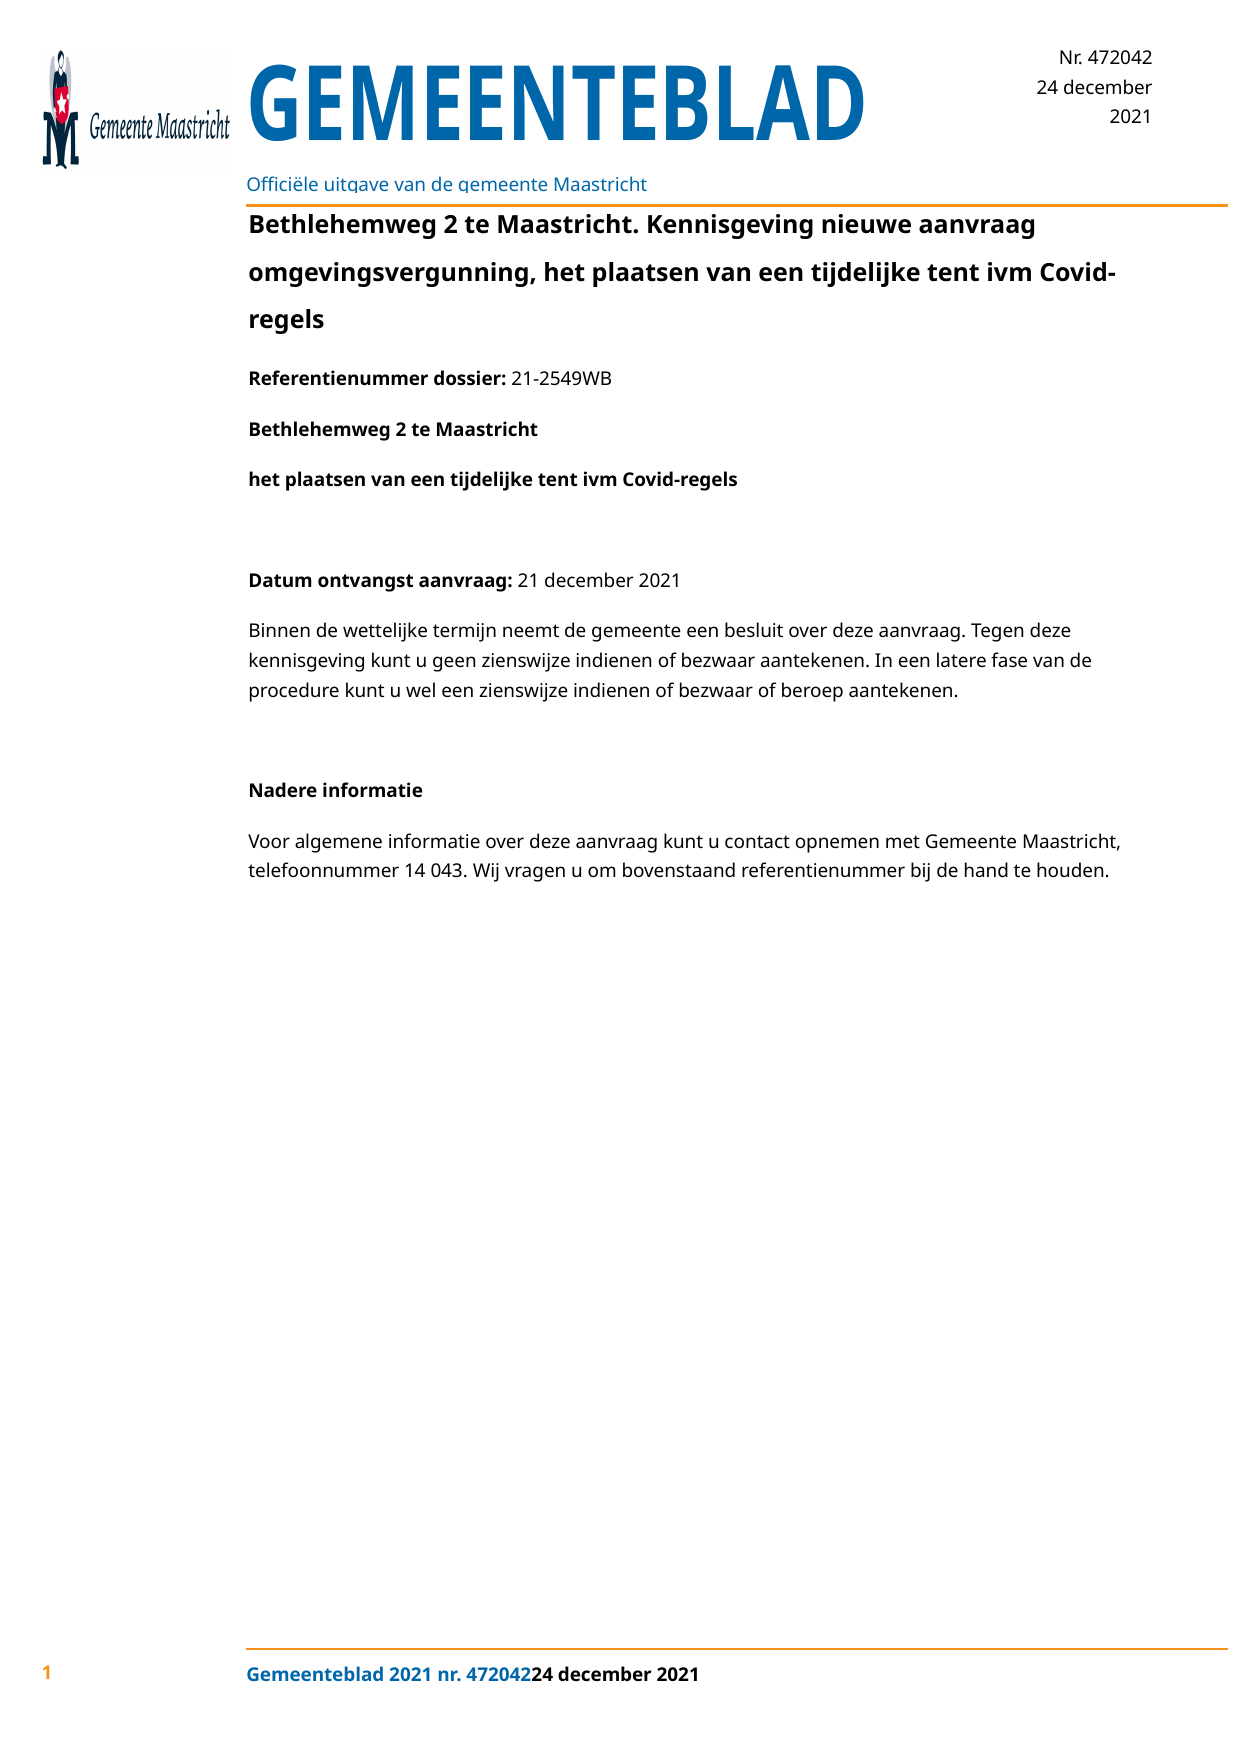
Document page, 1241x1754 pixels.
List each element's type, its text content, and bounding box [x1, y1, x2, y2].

text Nadere informatie [248, 778, 1152, 803]
text Bethlehemweg 2 te Maastricht. Kennisgeving nieuwe aanvraag omgevingsvergunning, het plaatsen van een tijdelijke tent ivm Covid-regels [248, 207, 1152, 336]
text Datum ontvangst aanvraag: 21 december 2021 [248, 567, 1152, 593]
text Voor algemene informatie over deze aanvraag kunt u contact opnemen met Gemeente Maastricht, telefoonnummer 14 043. Wij vragen u om bovenstaand referentienummer bij de hand te houden. [248, 828, 1152, 883]
text Referentienummer dossier: 21-2549WB [248, 366, 1152, 391]
text het plaatsen van een tijdelijke tent ivm Covid-regels [248, 466, 1152, 492]
text Binnen de wettelijke termijn neemt de gemeente een besluit over deze aanvraag. Tegen deze kennisgeving kunt u geen zienswijze indienen of bezwaar aantekenen. In een latere fase van de procedure kunt u wel een zienswijze indienen of bezwaar of beroep aantekenen. [248, 618, 1152, 702]
text Bethlehemweg 2 te Maastricht [248, 416, 1152, 442]
picture [41, 47, 231, 172]
